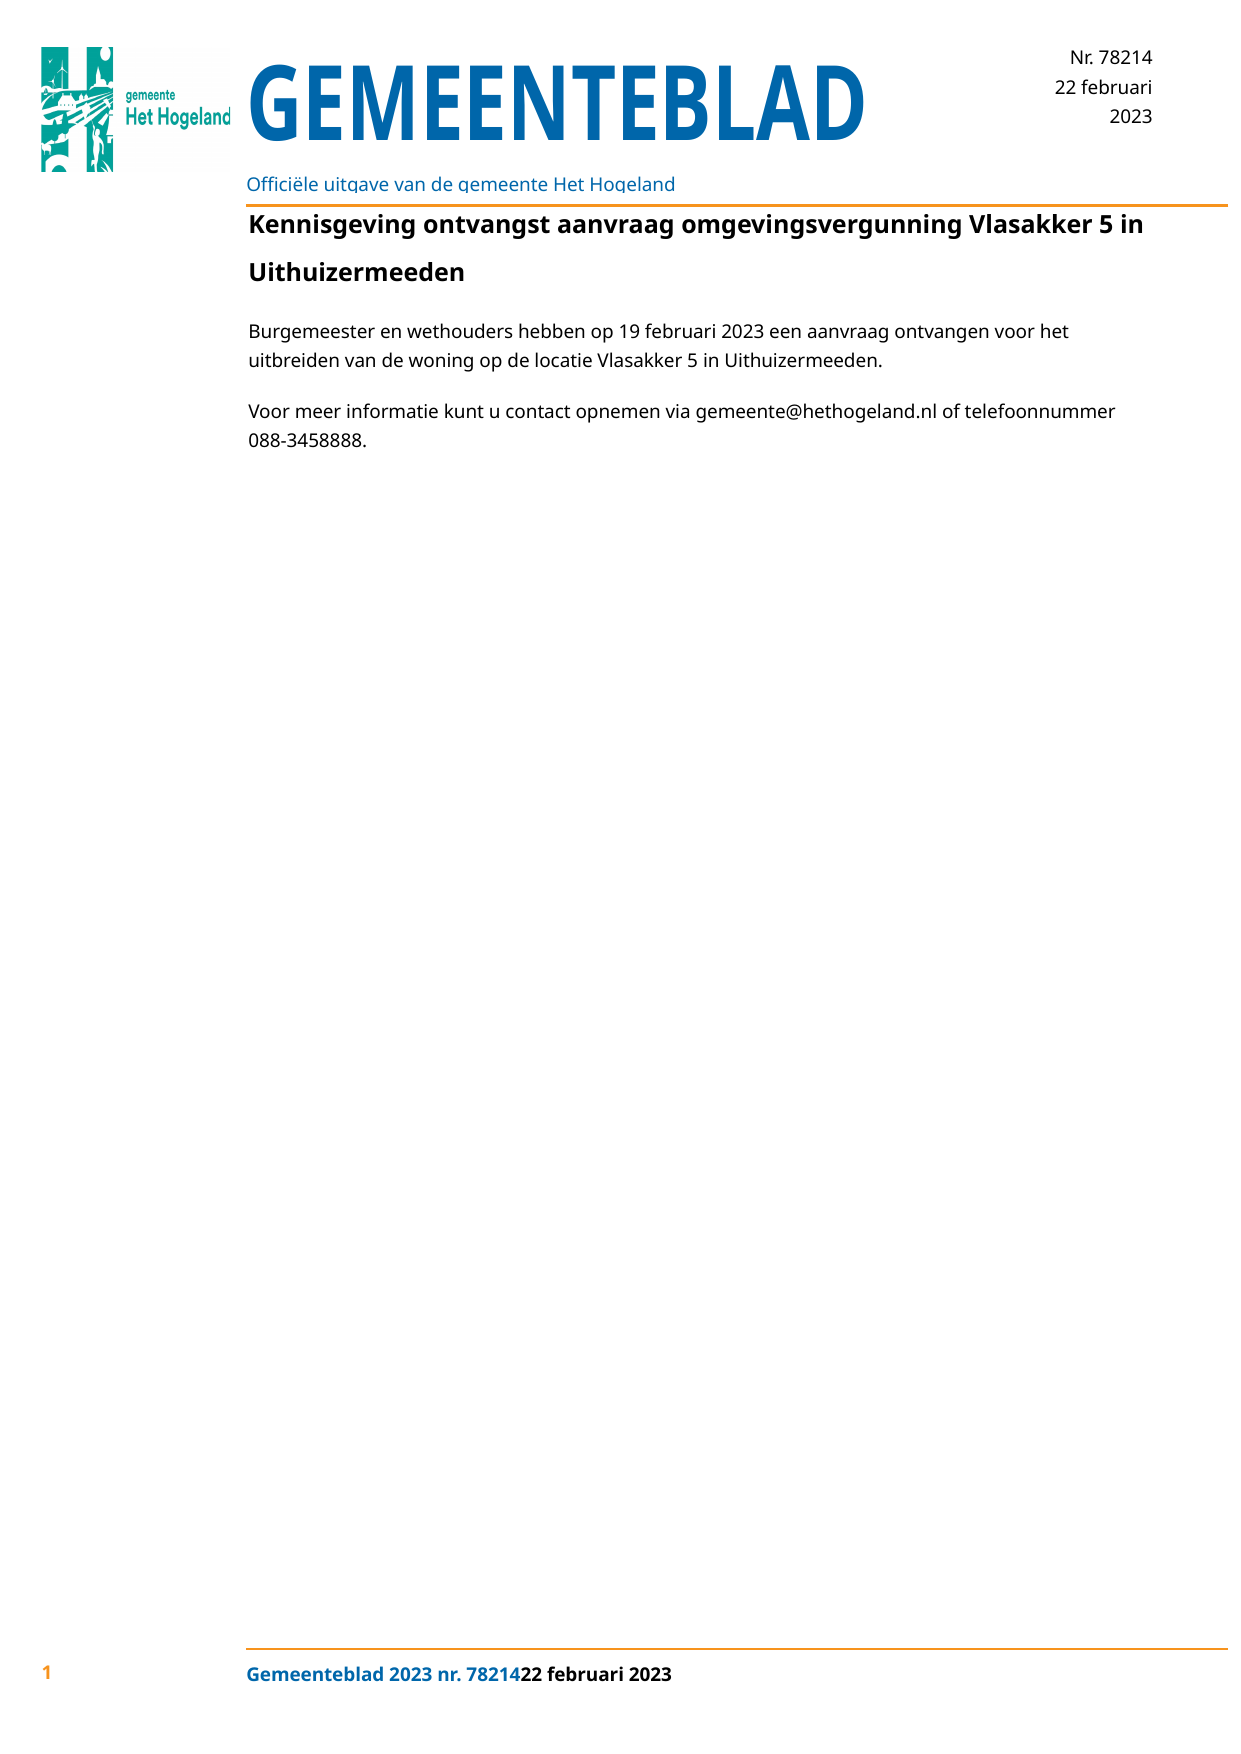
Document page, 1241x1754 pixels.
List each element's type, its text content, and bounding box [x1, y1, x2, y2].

text Burgemeester en wethouders hebben op 19 februari 2023 een aanvraag ontvangen voor het uitbreiden van de woning op de locatie Vlasakker 5 in Uithuizermeeden. [248, 318, 1152, 373]
picture [41, 47, 231, 172]
text Voor meer informatie kunt u contact opnemen via gemeente@hethogeland.nl of telefoonnummer 088-3458888. [248, 398, 1152, 453]
text Kennisgeving ontvangst aanvraag omgevingsvergunning Vlasakker 5 in Uithuizermeeden [248, 207, 1152, 288]
